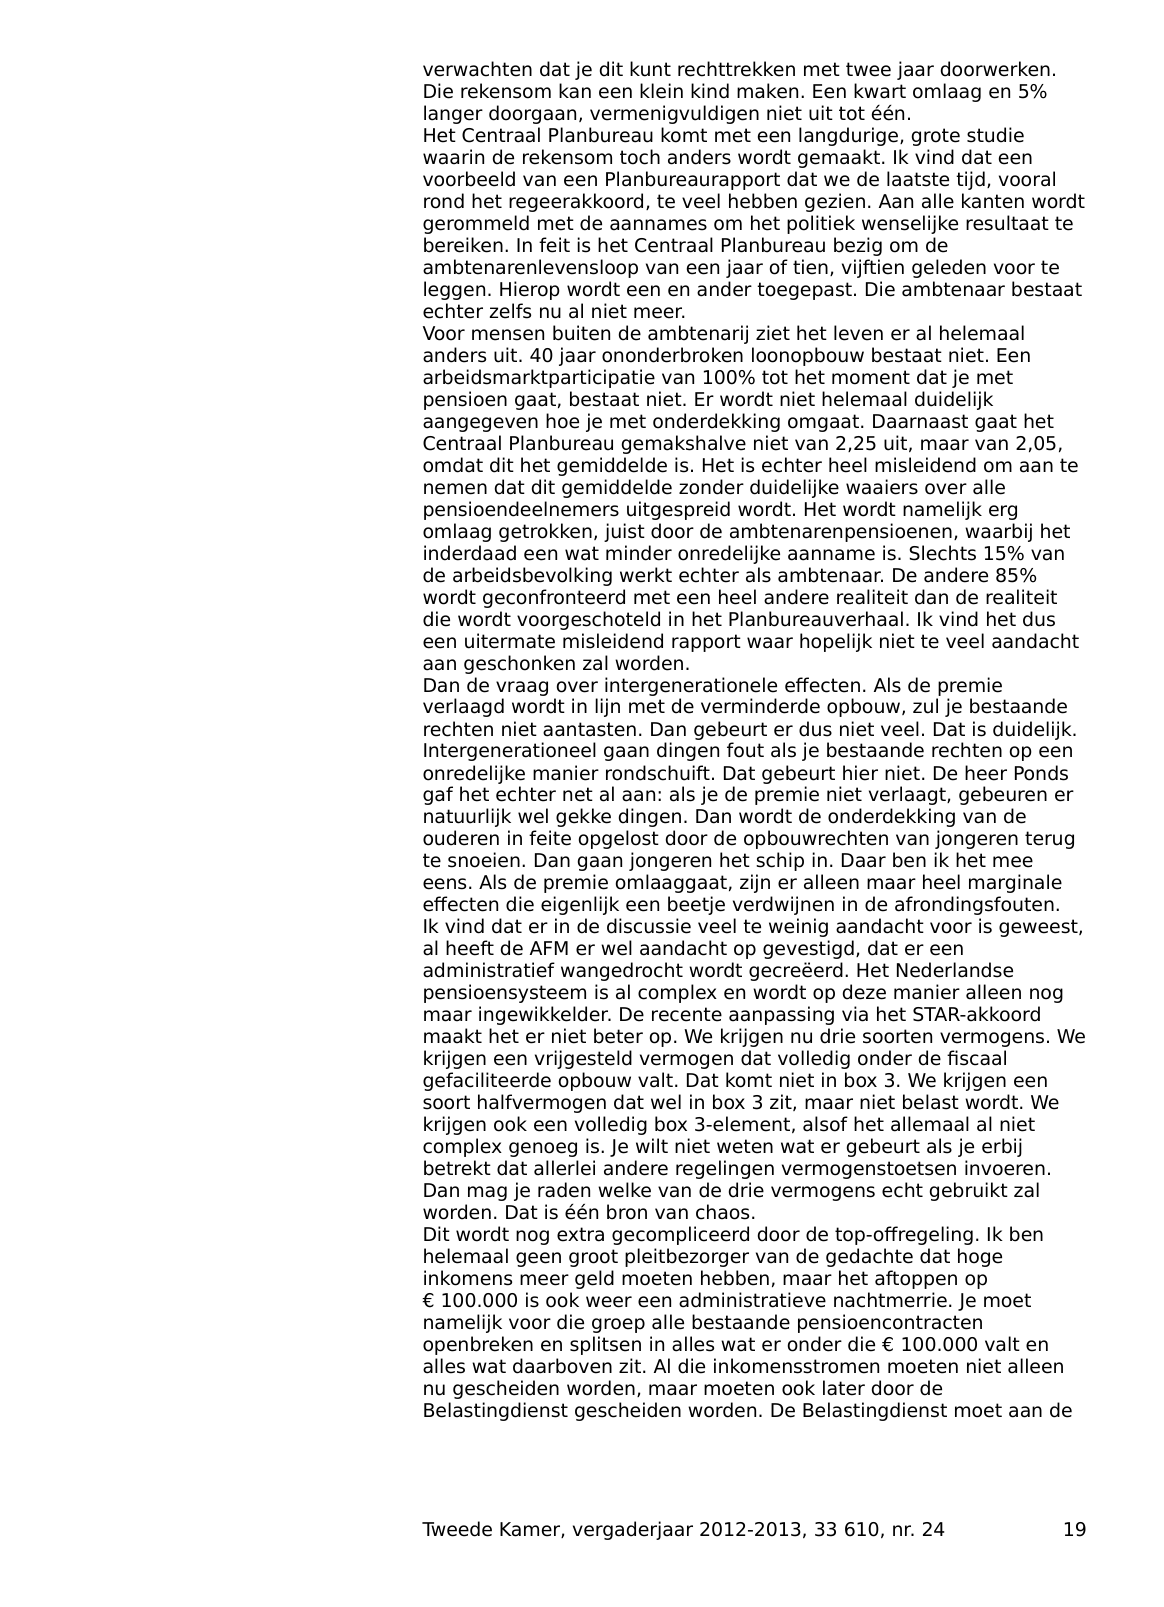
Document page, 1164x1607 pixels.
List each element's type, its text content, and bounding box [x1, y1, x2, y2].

text Dan de vraag over intergenerationele effecten. Als de premie verlaagd wordt in lijn met de verminderde opbouw, zul je bestaande rechten niet aantasten. Dan gebeurt er dus niet veel. Dat is duidelijk. Intergenerationeel gaan dingen fout als je bestaande rechten op een onredelijke manier rondschuift. Dat gebeurt hier niet. De heer Ponds gaf het echter net al aan: als je de premie niet verlaagt, gebeuren er natuurlijk wel gekke dingen. Dan wordt de onderdekking van de ouderen in feite opgelost door de opbouwrechten van jongeren terug te snoeien. Dan gaan jongeren het schip in. Daar ben ik het mee eens. Als de premie omlaaggaat, zijn er alleen maar heel marginale effecten die eigenlijk een beetje verdwijnen in de afrondingsfouten. [422, 674, 1087, 916]
text Het Centraal Planbureau komt met een langdurige, grote studie waarin de rekensom toch anders wordt gemaakt. Ik vind dat een voorbeeld van een Planbureaurapport dat we de laatste tijd, vooral rond het regeerakkoord, te veel hebben gezien. Aan alle kanten wordt gerommeld met de aannames om het politiek wenselijke resultaat te bereiken. In feit is het Centraal Planbureau bezig om de ambtenarenlevensloop van een jaar of tien, vijftien geleden voor te leggen. Hierop wordt een en ander toegepast. Die ambtenaar bestaat echter zelfs nu al niet meer. [422, 125, 1087, 323]
text Dit wordt nog extra gecompliceerd door de top-offregeling. Ik ben helemaal geen groot pleitbezorger van de gedachte dat hoge inkomens meer geld moeten hebben, maar het aftoppen op € 100.000 is ook weer een administratieve nachtmerrie. Je moet namelijk voor die groep alle bestaande pensioencontracten openbreken en splitsen in alles wat er onder die € 100.000 valt en alles wat daarboven zit. Al die inkomensstromen moeten niet alleen nu gescheiden worden, maar moeten ook later door de Belastingdienst gescheiden worden. De Belastingdienst moet aan de [422, 1224, 1087, 1422]
text verwachten dat je dit kunt rechttrekken met twee jaar doorwerken. Die rekensom kan een klein kind maken. Een kwart omlaag en 5% langer doorgaan, vermenigvuldigen niet uit tot één. [422, 59, 1087, 125]
text Voor mensen buiten de ambtenarij ziet het leven er al helemaal anders uit. 40 jaar ononderbroken loonopbouw bestaat niet. Een arbeidsmarktparticipatie van 100% tot het moment dat je met pensioen gaat, bestaat niet. Er wordt niet helemaal duidelijk aangegeven hoe je met onderdekking omgaat. Daarnaast gaat het Centraal Planbureau gemakshalve niet van 2,25 uit, maar van 2,05, omdat dit het gemiddelde is. Het is echter heel misleidend om aan te nemen dat dit gemiddelde zonder duidelijke waaiers over alle pensioendeelnemers uitgespreid wordt. Het wordt namelijk erg omlaag getrokken, juist door de ambtenarenpensioenen, waarbij het inderdaad een wat minder onredelijke aanname is. Slechts 15% van de arbeidsbevolking werkt echter als ambtenaar. De andere 85% wordt geconfronteerd met een heel andere realiteit dan de realiteit die wordt voorgeschoteld in het Planbureauverhaal. Ik vind het dus een uitermate misleidend rapport waar hopelijk niet te veel aandacht aan geschonken zal worden. [422, 323, 1087, 674]
text Ik vind dat er in de discussie veel te weinig aandacht voor is geweest, al heeft de AFM er wel aandacht op gevestigd, dat er een administratief wangedrocht wordt gecreëerd. Het Nederlandse pensioensysteem is al complex en wordt op deze manier alleen nog maar ingewikkelder. De recente aanpassing via het STAR-akkoord maakt het er niet beter op. We krijgen nu drie soorten vermogens. We krijgen een vrijgesteld vermogen dat volledig onder de fiscaal gefaciliteerde opbouw valt. Dat komt niet in box 3. We krijgen een soort halfvermogen dat wel in box 3 zit, maar niet belast wordt. We krijgen ook een volledig box 3-element, alsof het allemaal al niet complex genoeg is. Je wilt niet weten wat er gebeurt als je erbij betrekt dat allerlei andere regelingen vermogenstoetsen invoeren. Dan mag je raden welke van de drie vermogens echt gebruikt zal worden. Dat is één bron van chaos. [422, 916, 1087, 1224]
